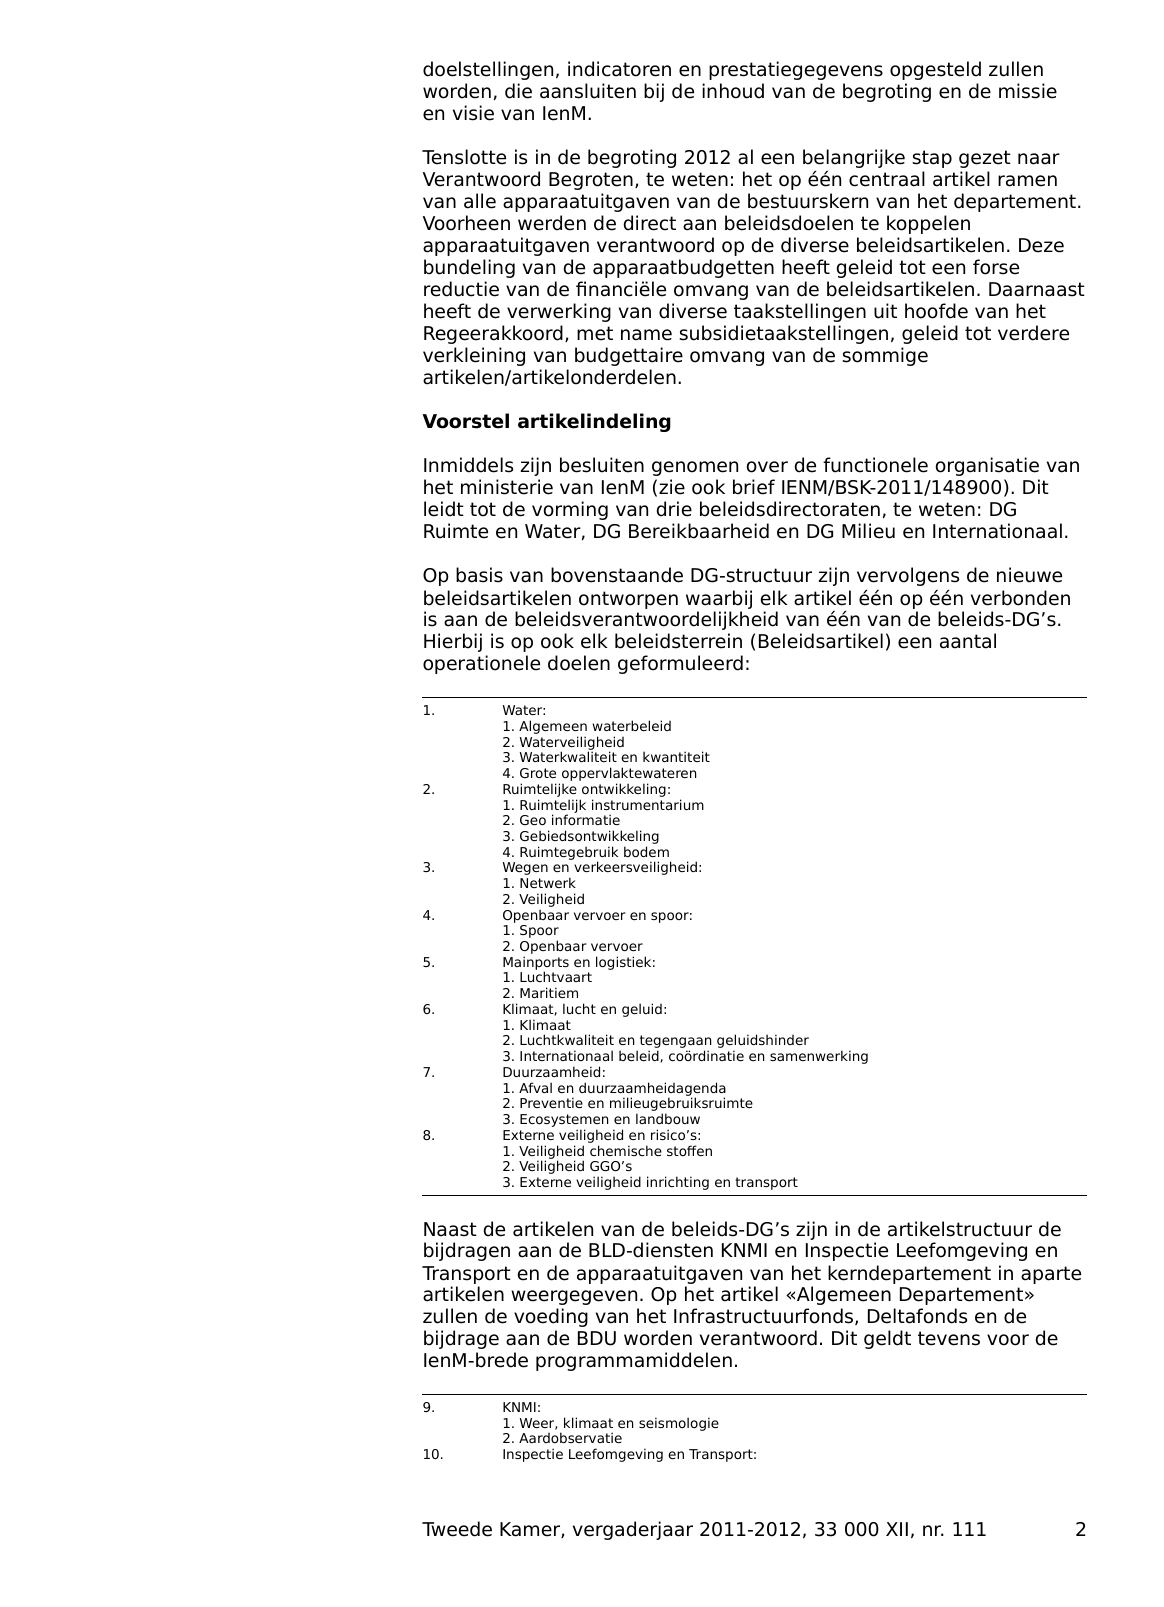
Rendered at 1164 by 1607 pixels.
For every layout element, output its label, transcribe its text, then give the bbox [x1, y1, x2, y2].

table_header 1. [422, 698, 496, 782]
table_header KNMI: 1. Weer, klimaat en seismologie 2. Aardobservatie [496, 1395, 1087, 1447]
table_cell Externe veiligheid en risico’s: 1. Veiligheid chemische stoffen 2. Veiligheid GGO’s 3. Externe veiligheid inrichting en transport [496, 1128, 1087, 1195]
table_cell 7. [422, 1065, 496, 1128]
text Inmiddels zijn besluiten genomen over de functionele organisatie van het ministerie van IenM (zie ook brief IENM/BSK-2011/148900). Dit leidt tot de vorming van drie beleidsdirectoraten, te weten: DG Ruimte en Water, DG Bereikbaarheid en DG Milieu en Internationaal. [422, 455, 1087, 543]
text doelstellingen, indicatoren en prestatiegegevens opgesteld zullen worden, die aansluiten bij de inhoud van de begroting en de missie en visie van IenM. [422, 59, 1087, 125]
text Naast de artikelen van de beleids-DG’s zijn in de artikelstructuur de bijdragen aan de BLD-diensten KNMI en Inspectie Leefomgeving en Transport en de apparaatuitgaven van het kerndepartement in aparte artikelen weergegeven. Op het artikel «Algemeen Departement» zullen de voeding van het Infrastructuurfonds, Deltafonds en de bijdrage aan de BDU worden verantwoord. Dit geldt tevens voor de IenM-brede programmamiddelen. [422, 1218, 1087, 1372]
table_cell Wegen en verkeersveiligheid: 1. Netwerk 2. Veiligheid [496, 860, 1087, 907]
table_cell Openbaar vervoer en spoor: 1. Spoor 2. Openbaar vervoer [496, 908, 1087, 954]
subtitle Voorstel artikelindeling [422, 411, 1087, 433]
table_cell 5. [422, 955, 496, 1002]
text Tenslotte is in de begroting 2012 al een belangrijke stap gezet naar Verantwoord Begroten, te weten: het op één centraal artikel ramen van alle apparaatuitgaven van de bestuurskern van het departement. Voorheen werden de direct aan beleidsdoelen te koppelen apparaatuitgaven verantwoord op de diverse beleidsartikelen. Deze bundeling van de apparaatbudgetten heeft geleid tot een forse reductie van de financiële omvang van de beleidsartikelen. Daarnaast heeft de verwerking van diverse taakstellingen uit hoofde van het Regeerakkoord, met name subsidietaakstellingen, geleid tot verdere verkleining van budgettaire omvang van de sommige artikelen/artikelonderdelen. [422, 147, 1087, 389]
table_cell Ruimtelijke ontwikkeling: 1. Ruimtelijk instrumentarium 2. Geo informatie 3. Gebiedsontwikkeling 4. Ruimtegebruik bodem [496, 782, 1087, 860]
table_cell Duurzaamheid: 1. Afval en duurzaamheidagenda 2. Preventie en milieugebruiksruimte 3. Ecosystemen en landbouw [496, 1065, 1087, 1128]
table_cell Mainports en logistiek: 1. Luchtvaart 2. Maritiem [496, 955, 1087, 1002]
table_cell 6. [422, 1002, 496, 1065]
table_cell Klimaat, lucht en geluid: 1. Klimaat 2. Luchtkwaliteit en tegengaan geluidshinder 3. Internationaal beleid, coördinatie en samenwerking [496, 1002, 1087, 1065]
table_cell 10. [422, 1447, 496, 1463]
table_cell 8. [422, 1128, 496, 1195]
text Op basis van bovenstaande DG-structuur zijn vervolgens de nieuwe beleidsartikelen ontworpen waarbij elk artikel één op één verbonden is aan de beleidsverantwoordelijkheid van één van de beleids-DG’s. Hierbij is op ook elk beleidsterrein (Beleidsartikel) een aantal operationele doelen geformuleerd: [422, 565, 1087, 675]
table_cell 3. [422, 860, 496, 907]
table_cell 2. [422, 782, 496, 860]
table_header 9. [422, 1395, 496, 1447]
table_cell Inspectie Leefomgeving en Transport: [496, 1447, 1087, 1463]
table_cell 4. [422, 908, 496, 954]
table_header Water: 1. Algemeen waterbeleid 2. Waterveiligheid 3. Waterkwaliteit en kwantiteit 4. Grote oppervlaktewateren [496, 698, 1087, 782]
